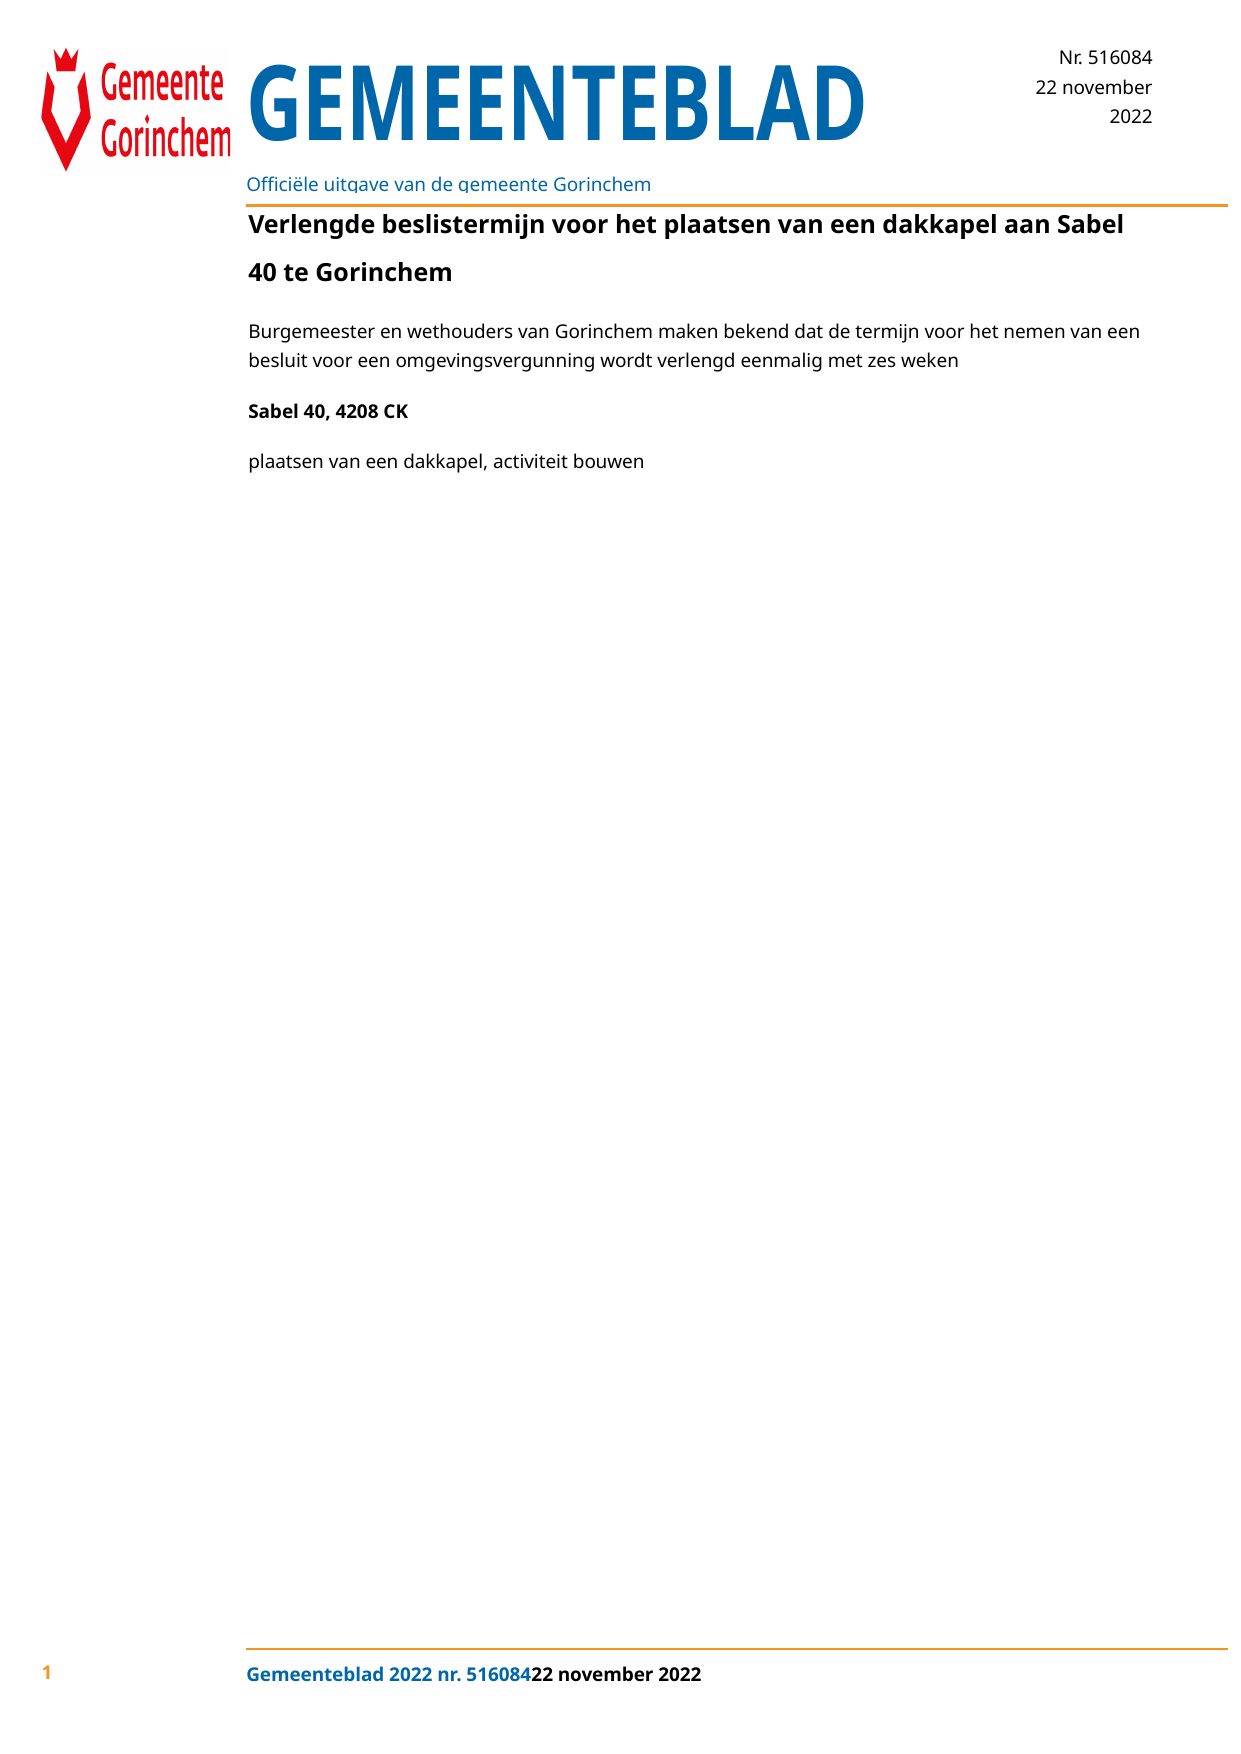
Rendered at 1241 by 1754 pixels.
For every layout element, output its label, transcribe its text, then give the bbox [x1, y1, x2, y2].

picture [41, 47, 231, 172]
text Burgemeester en wethouders van Gorinchem maken bekend dat de termijn voor het nemen van een besluit voor een omgevingsvergunning wordt verlengd eenmalig met zes weken [248, 318, 1152, 373]
text Verlengde beslistermijn voor het plaatsen van een dakkapel aan Sabel 40 te Gorinchem [248, 207, 1152, 288]
text Sabel 40, 4208 CK [248, 398, 1152, 424]
text plaatsen van een dakkapel, activiteit bouwen [248, 448, 1152, 474]
